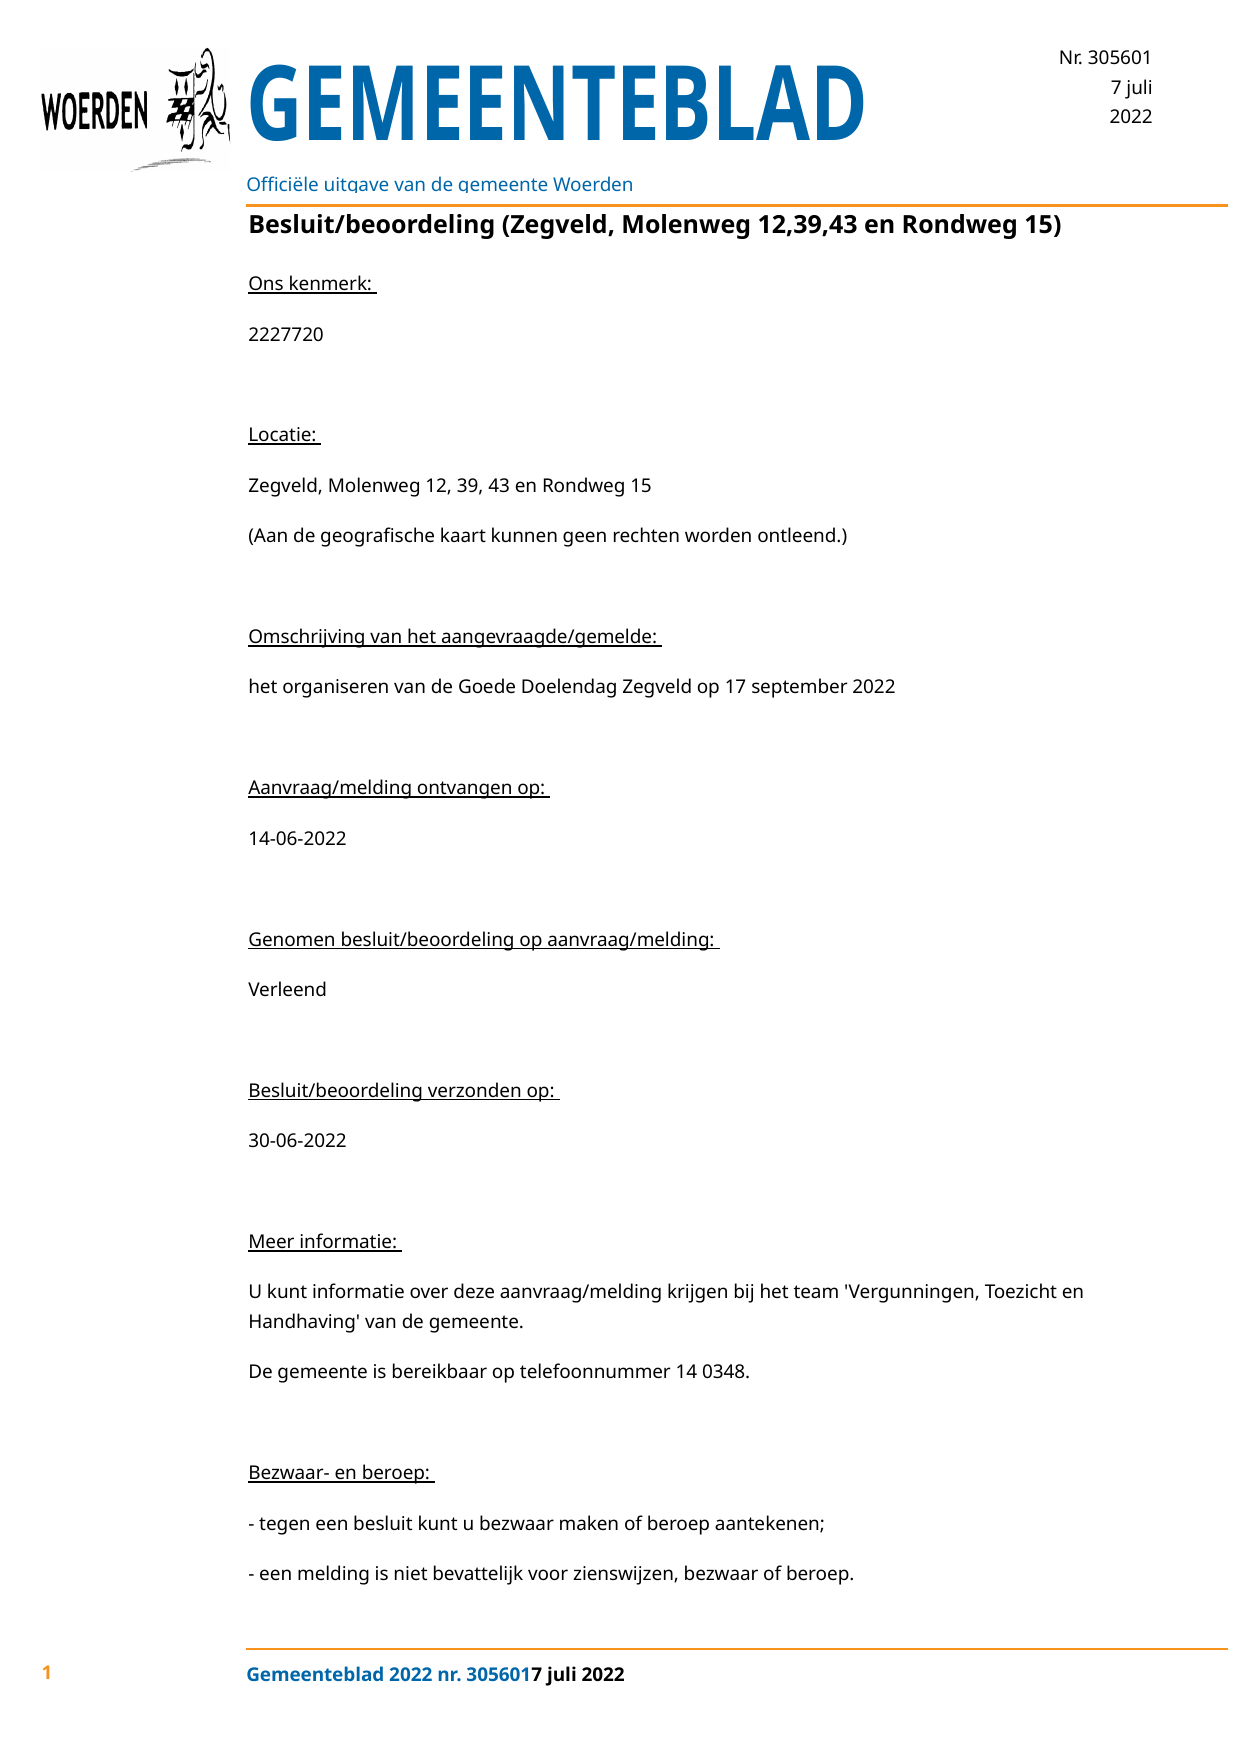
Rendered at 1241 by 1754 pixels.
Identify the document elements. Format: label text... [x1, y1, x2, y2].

text Bezwaar- en beroep: [248, 1459, 1152, 1485]
text U kunt informatie over deze aanvraag/melding krijgen bij het team 'Vergunningen, Toezicht en Handhaving' van de gemeente. [248, 1279, 1152, 1334]
text De gemeente is bereikbaar op telefoonnummer 14 0348. [248, 1359, 1152, 1384]
text Locatie: [248, 422, 1152, 447]
text - tegen een besluit kunt u bezwaar maken of beroep aantekenen; [248, 1510, 1152, 1536]
text Omschrijving van het aangevraagde/gemelde: [248, 623, 1152, 649]
text 2227720 [248, 321, 1152, 346]
text Verleend [248, 976, 1152, 1002]
text 14-06-2022 [248, 825, 1152, 851]
text Aanvraag/melding ontvangen op: [248, 774, 1152, 800]
text Ons kenmerk: [248, 270, 1152, 296]
text Besluit/beoordeling (Zegveld, Molenweg 12,39,43 en Rondweg 15) [248, 207, 1152, 241]
text het organiseren van de Goede Doelendag Zegveld op 17 september 2022 [248, 674, 1152, 699]
text Zegveld, Molenweg 12, 39, 43 en Rondweg 15 [248, 472, 1152, 498]
text Genomen besluit/beoordeling op aanvraag/melding: [248, 926, 1152, 951]
text Meer informatie: [248, 1228, 1152, 1254]
text (Aan de geografische kaart kunnen geen rechten worden ontleend.) [248, 522, 1152, 548]
text 30-06-2022 [248, 1127, 1152, 1153]
picture [41, 47, 231, 172]
text - een melding is niet bevattelijk voor zienswijzen, bezwaar of beroep. [248, 1560, 1152, 1586]
text Besluit/beoordeling verzonden op: [248, 1077, 1152, 1103]
